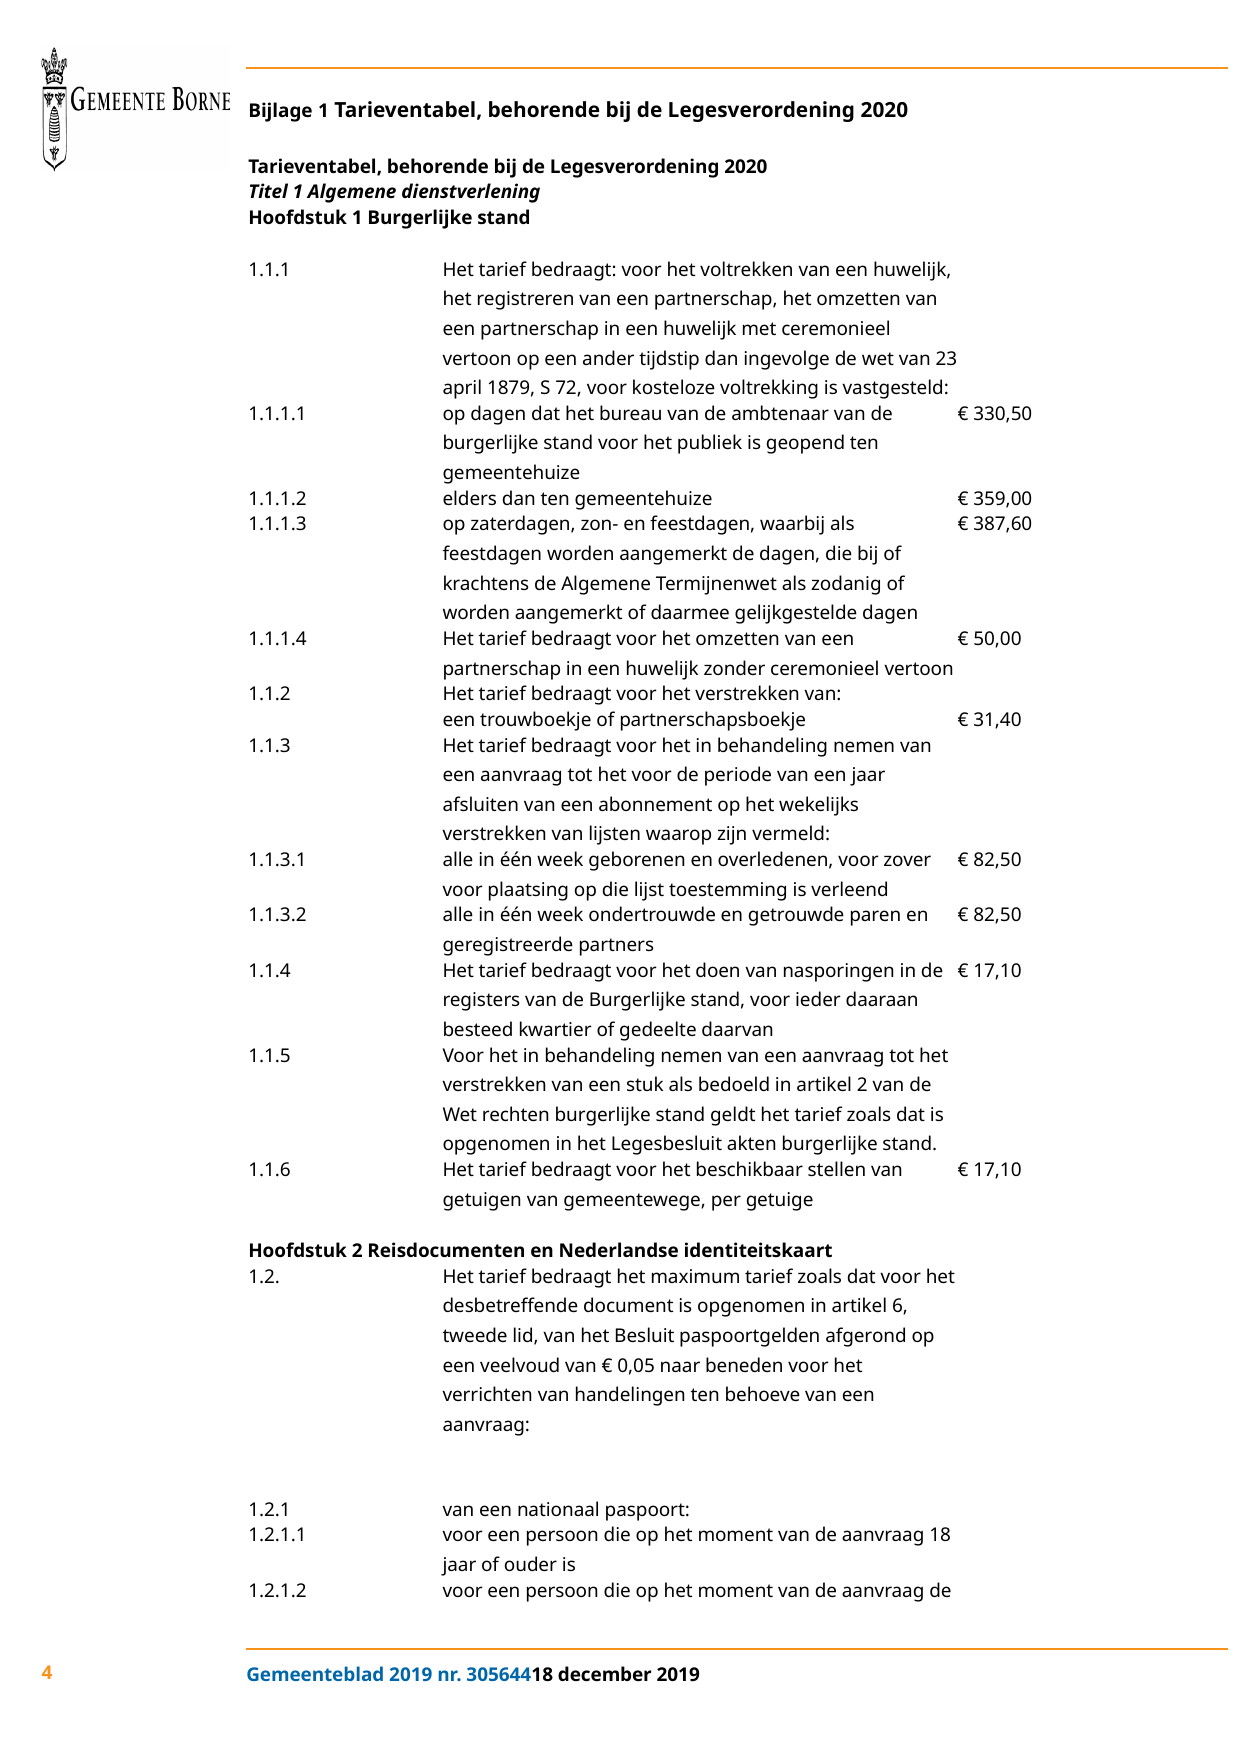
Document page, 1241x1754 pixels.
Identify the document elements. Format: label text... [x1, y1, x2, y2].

table_cell 1.1.3.1 [248, 846, 442, 902]
table_cell Titel 1 Algemene dienstverlening [248, 179, 957, 204]
table_cell elders dan ten gemeentehuize [442, 485, 957, 511]
table_header [958, 153, 1152, 179]
table_cell [248, 230, 442, 256]
table_cell 1.1.1.2 [248, 485, 442, 511]
table_cell € 359,00 [958, 485, 1152, 511]
table_cell 1.1.5 [248, 1042, 442, 1156]
table_cell alle in één week ondertrouwde en getrouwde paren en geregistreerde partners [442, 902, 957, 957]
table_cell van een nationaal paspoort: [442, 1496, 957, 1522]
table_cell Hoofdstuk 1 Burgerlijke stand [248, 205, 957, 230]
table_cell 1.1.3 [248, 732, 442, 846]
table_cell [958, 1042, 1152, 1156]
table_cell 1.1.1.1 [248, 400, 442, 485]
table_cell 1.1.4 [248, 957, 442, 1042]
table_cell 1.2.1.2 [248, 1577, 442, 1603]
table_cell Voor het in behandeling nemen van een aanvraag tot het verstrekken van een stuk als bedoeld in artikel 2 van de Wet rechten burgerlijke stand geldt het tarief zoals dat is opgenomen in het Legesbesluit akten burgerlijke stand. [442, 1042, 957, 1156]
table_cell [248, 1212, 442, 1237]
table_cell Het tarief bedraagt voor het omzetten van een partnerschap in een huwelijk zonder ceremonieel vertoon [442, 625, 957, 680]
table_cell [442, 230, 957, 256]
table_cell [958, 732, 1152, 846]
table_cell op zaterdagen, zon- en feestdagen, waarbij als feestdagen worden aangemerkt de dagen, die bij of krachtens de Algemene Termijnenwet als zodanig of worden aangemerkt of daarmee gelijkgestelde dagen [442, 511, 957, 625]
table_cell [442, 1212, 957, 1237]
table_cell € 387,60 [958, 511, 1152, 625]
table_cell 1.1.1.3 [248, 511, 442, 625]
table_cell voor een persoon die op het moment van de aanvraag 18 jaar of ouder is [442, 1522, 957, 1577]
table_header Tarieventabel, behorende bij de Legesverordening 2020 [248, 153, 957, 179]
table_cell Het tarief bedraagt voor het verstrekken van: [442, 680, 957, 706]
table_cell [958, 205, 1152, 230]
table_cell [958, 1496, 1152, 1522]
table_cell [958, 1522, 1152, 1577]
table_cell [958, 179, 1152, 204]
table_cell [958, 1577, 1152, 1603]
table_cell 1.2.1.1 [248, 1522, 442, 1577]
table_cell Het tarief bedraagt voor het doen van nasporingen in de registers van de Burgerlijke stand, voor ieder daaraan besteed kwartier of gedeelte daarvan [442, 957, 957, 1042]
table_cell alle in één week geborenen en overledenen, voor zover voor plaatsing op die lijst toestemming is verleend [442, 846, 957, 902]
table_cell [958, 1212, 1152, 1237]
table_cell Het tarief bedraagt voor het in behandeling nemen van een aanvraag tot het voor de periode van een jaar afsluiten van een abonnement op het wekelijks verstrekken van lijsten waarop zijn vermeld: [442, 732, 957, 846]
table_cell 1.2. [248, 1263, 442, 1496]
table_cell € 50,00 [958, 625, 1152, 680]
table_cell € 82,50 [958, 902, 1152, 957]
table_cell Het tarief bedraagt voor het beschikbaar stellen van getuigen van gemeentewege, per getuige [442, 1156, 957, 1212]
table_cell [958, 1238, 1152, 1263]
table_cell op dagen dat het bureau van de ambtenaar van de burgerlijke stand voor het publiek is geopend ten gemeentehuize [442, 400, 957, 485]
table_cell 1.1.3.2 [248, 902, 442, 957]
table_cell 1.2.1 [248, 1496, 442, 1522]
table_cell 1.1.6 [248, 1156, 442, 1212]
table_cell [958, 1263, 1152, 1496]
table_cell € 17,10 [958, 957, 1152, 1042]
table_cell € 330,50 [958, 400, 1152, 485]
table_cell Het tarief bedraagt: voor het voltrekken van een huwelijk, het registreren van een partnerschap, het omzetten van een partnerschap in een huwelijk met ceremonieel vertoon op een ander tijdstip dan ingevolge de wet van 23 april 1879, S 72, voor kosteloze voltrekking is vastgesteld: [442, 256, 957, 400]
table_cell [958, 256, 1152, 400]
table_cell [958, 230, 1152, 256]
picture [41, 47, 231, 172]
table_cell 1.1.1 [248, 256, 442, 400]
table_cell Het tarief bedraagt het maximum tarief zoals dat voor het desbetreffende document is opgenomen in artikel 6, tweede lid, van het Besluit paspoortgelden afgerond op een veelvoud van € 0,05 naar beneden voor het verrichten van handelingen ten behoeve van een aanvraag: [442, 1263, 957, 1496]
table_cell voor een persoon die op het moment van de aanvraag de [442, 1577, 957, 1603]
table_cell 1.1.1.4 [248, 625, 442, 680]
table_cell 1.1.2 [248, 680, 442, 706]
table_cell € 17,10 [958, 1156, 1152, 1212]
table_cell [958, 680, 1152, 706]
table_cell € 82,50 [958, 846, 1152, 902]
text Bijlage 1 Tarieventabel, behorende bij de Legesverordening 2020 [248, 95, 1152, 123]
table_cell [248, 706, 442, 732]
table_cell Hoofdstuk 2 Reisdocumenten en Nederlandse identiteitskaart [248, 1238, 957, 1263]
table_cell een trouwboekje of partnerschapsboekje [442, 706, 957, 732]
table_cell € 31,40 [958, 706, 1152, 732]
